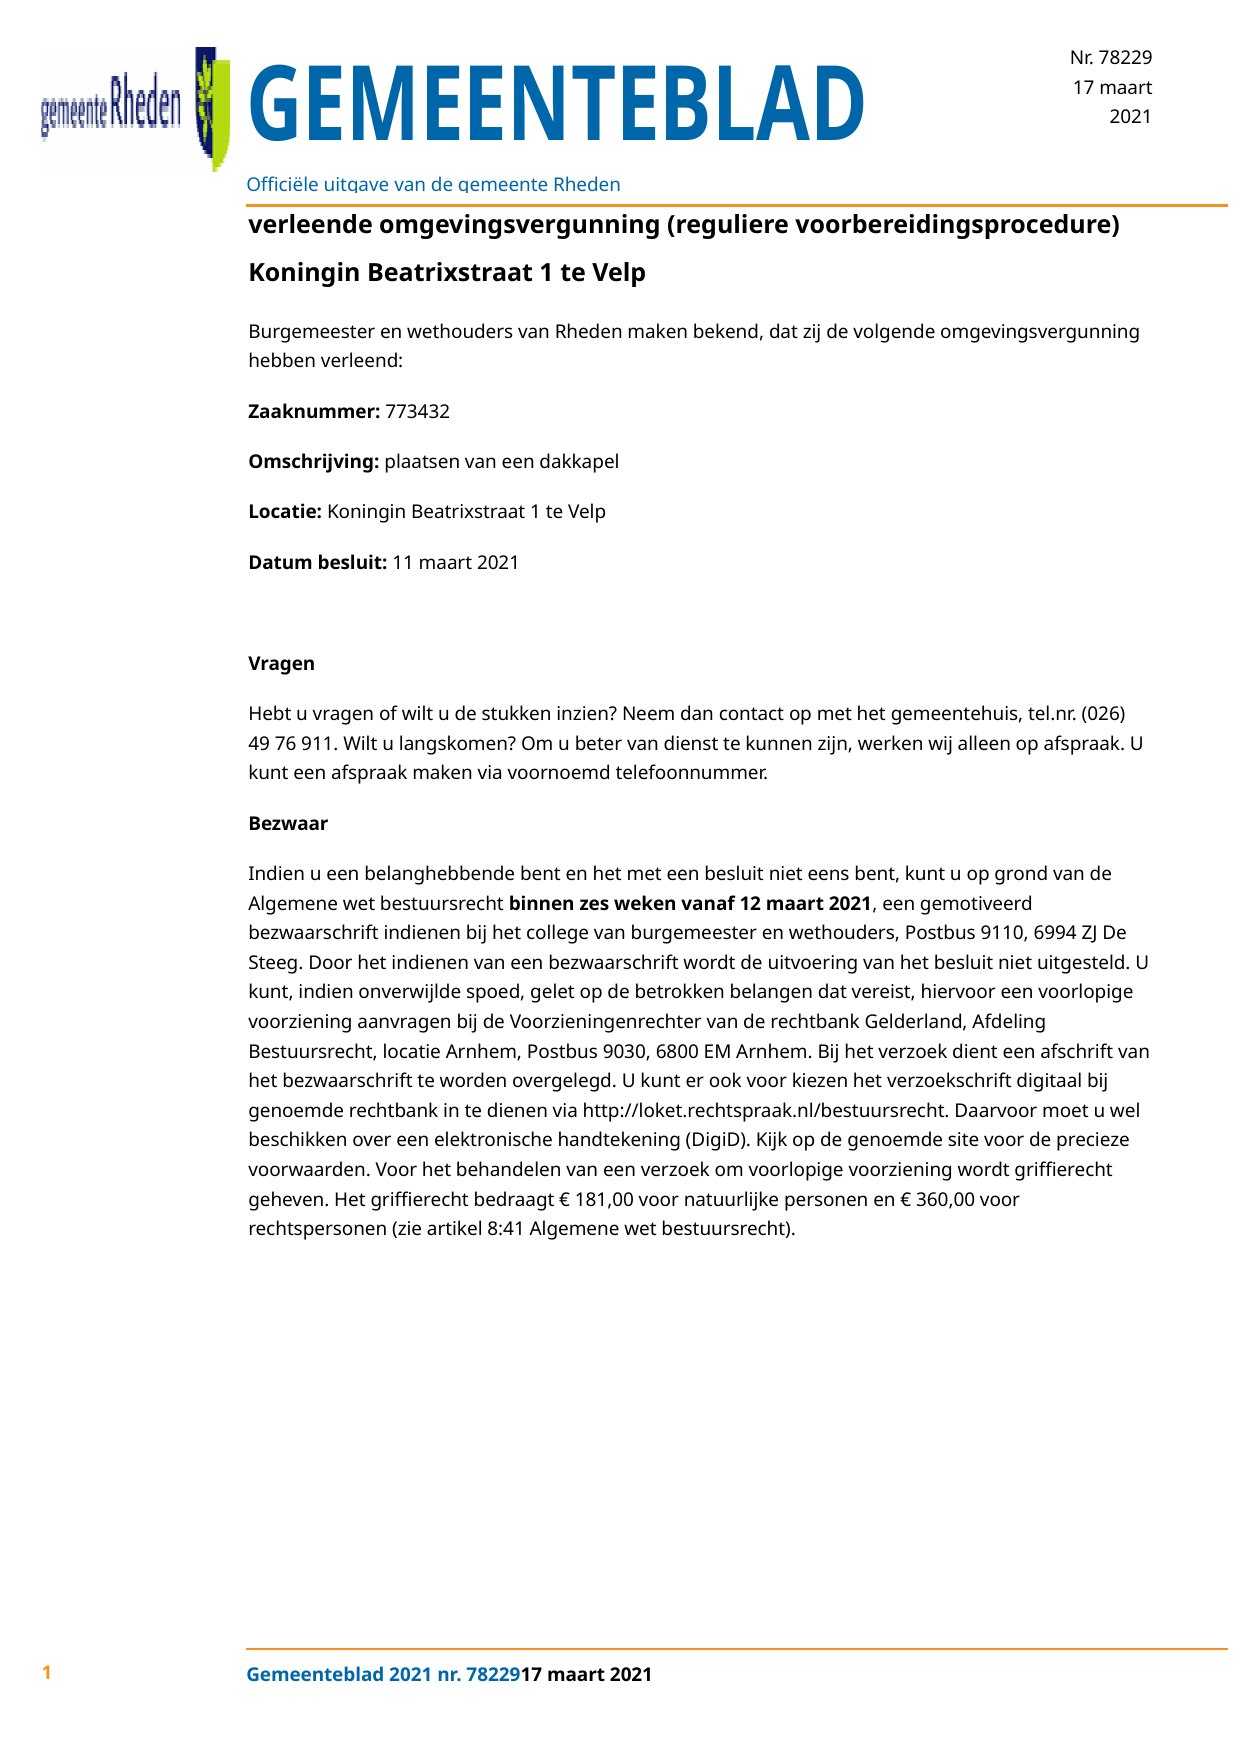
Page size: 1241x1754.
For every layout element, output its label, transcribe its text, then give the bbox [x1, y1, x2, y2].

text verleende omgevingsvergunning (reguliere voorbereidingsprocedure) Koningin Beatrixstraat 1 te Velp [248, 207, 1152, 288]
text Vragen [248, 650, 1152, 676]
text Bezwaar [248, 810, 1152, 836]
text Locatie: Koningin Beatrixstraat 1 te Velp [248, 499, 1152, 524]
text Burgemeester en wethouders van Rheden maken bekend, dat zij de volgende omgevingsvergunning hebben verleend: [248, 318, 1152, 373]
text Datum besluit: 11 maart 2021 [248, 549, 1152, 575]
picture [41, 47, 231, 172]
text Hebt u vragen of wilt u de stukken inzien? Neem dan contact op met het gemeentehuis, tel.nr. (026) 49 76 911. Wilt u langskomen? Om u beter van dienst te kunnen zijn, werken wij alleen op afspraak. U kunt een afspraak maken via voornoemd telefoonnummer. [248, 700, 1152, 785]
text Zaaknummer: 773432 [248, 398, 1152, 424]
text Omschrijving: plaatsen van een dakkapel [248, 448, 1152, 474]
text Indien u een belanghebbende bent en het met een besluit niet eens bent, kunt u op grond van de Algemene wet bestuursrecht binnen zes weken vanaf 12 maart 2021, een gemotiveerd bezwaarschrift indienen bij het college van burgemeester en wethouders, Postbus 9110, 6994 ZJ De Steeg. Door het indienen van een bezwaarschrift wordt de uitvoering van het besluit niet uitgesteld. U kunt, indien onverwijlde spoed, gelet op de betrokken belangen dat vereist, hiervoor een voorlopige voorziening aanvragen bij de Voorzieningenrechter van de rechtbank Gelderland, Afdeling Bestuursrecht, locatie Arnhem, Postbus 9030, 6800 EM Arnhem. Bij het verzoek dient een afschrift van het bezwaarschrift te worden overgelegd. U kunt er ook voor kiezen het verzoekschrift digitaal bij genoemde rechtbank in te dienen via http://loket.rechtspraak.nl/bestuursrecht. Daarvoor moet u wel beschikken over een elektronische handtekening (DigiD). Kijk op de genoemde site voor de precieze voorwaarden. Voor het behandelen van een verzoek om voorlopige voorziening wordt griffierecht geheven. Het griffierecht bedraagt € 181,00 voor natuurlijke personen en € 360,00 voor rechtspersonen (zie artikel 8:41 Algemene wet bestuursrecht). [248, 860, 1152, 1241]
